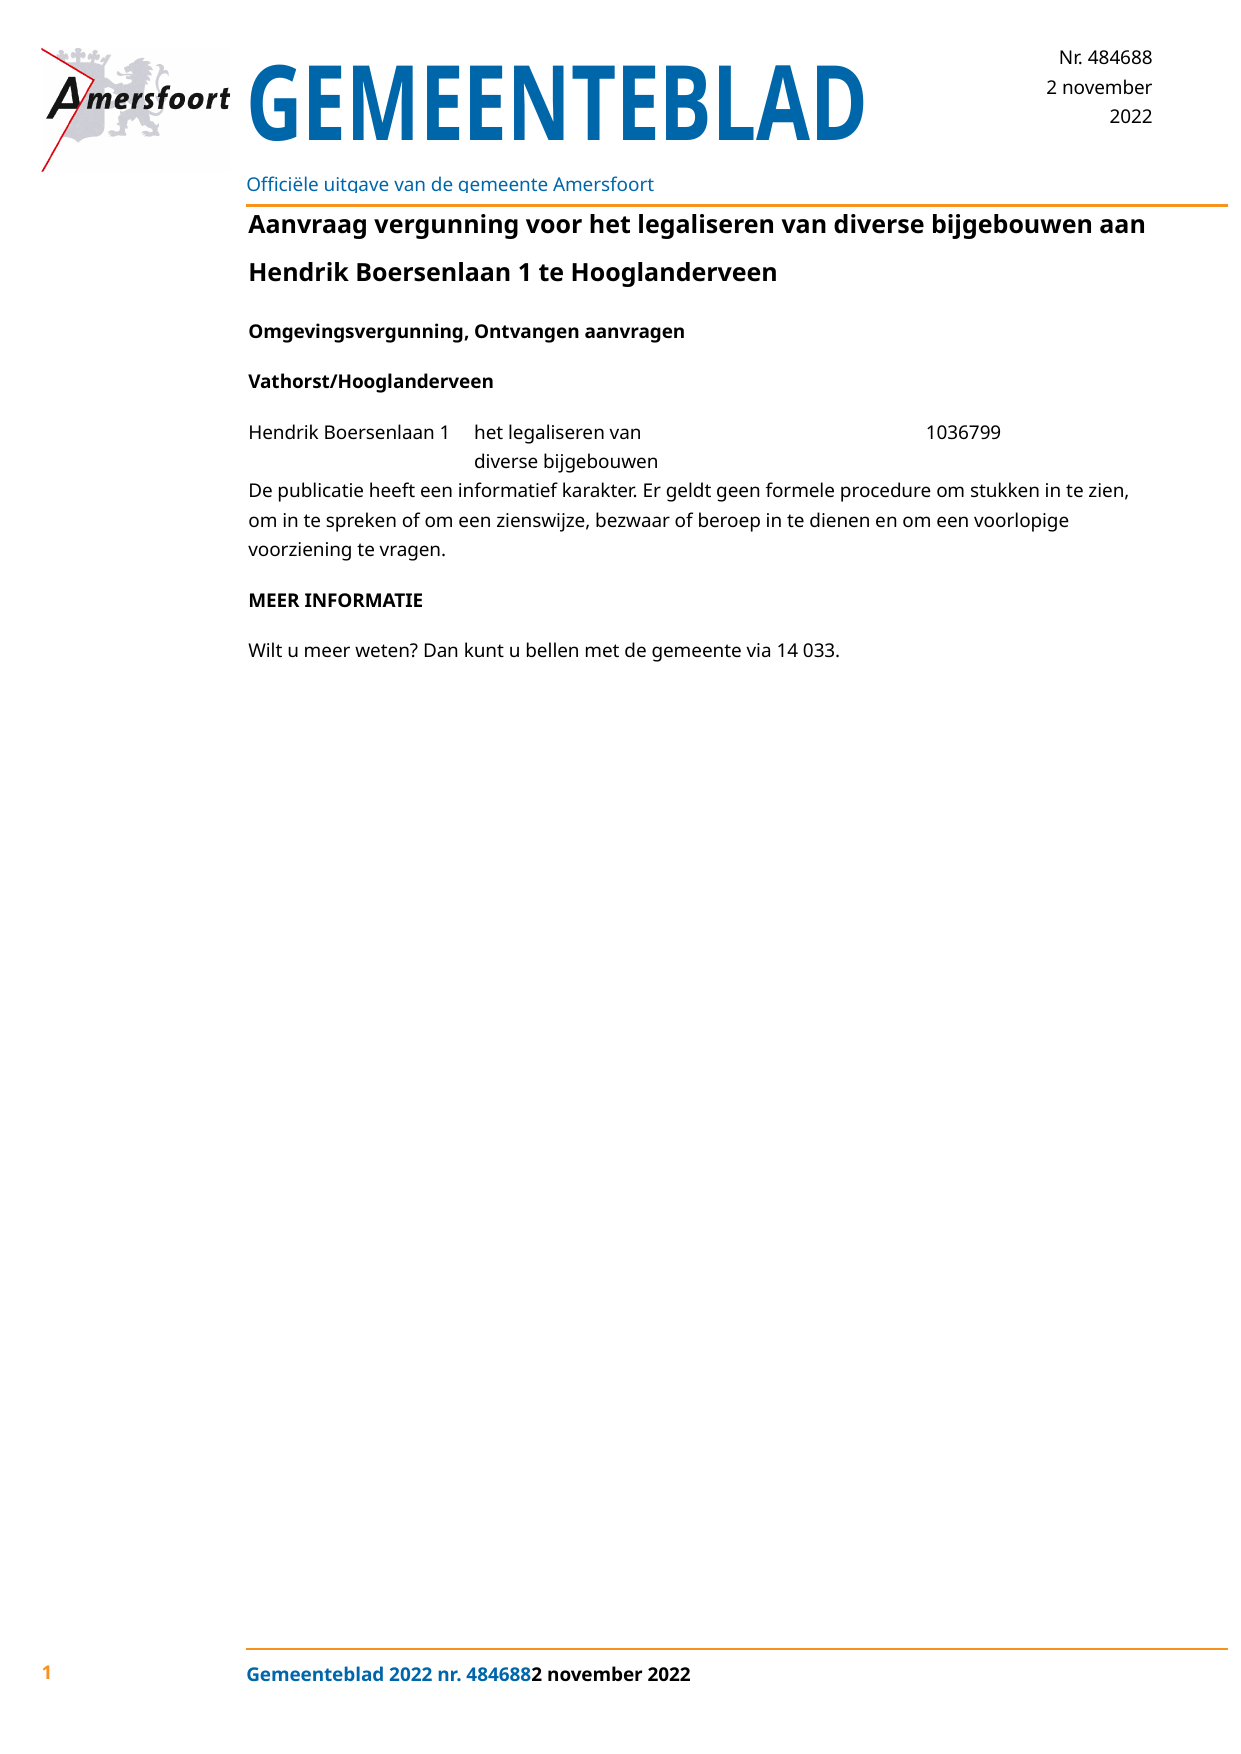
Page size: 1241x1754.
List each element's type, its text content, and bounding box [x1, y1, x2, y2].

table_header Hendrik Boersenlaan 1 [248, 419, 474, 474]
picture [41, 47, 231, 172]
table_header [700, 419, 926, 474]
text De publicatie heeft een informatief karakter. Er geldt geen formele procedure om stukken in te zien, om in te spreken of om een zienswijze, bezwaar of beroep in te dienen en om een voorlopige voorziening te vragen. [248, 477, 1152, 562]
table_header 1036799 [926, 419, 1152, 474]
table_header het legaliseren van diverse bijgebouwen [474, 419, 700, 474]
text Aanvraag vergunning voor het legaliseren van diverse bijgebouwen aan Hendrik Boersenlaan 1 te Hooglanderveen [248, 207, 1152, 288]
text Wilt u meer weten? Dan kunt u bellen met de gemeente via 14 033. [248, 637, 1152, 663]
text Omgevingsvergunning, Ontvangen aanvragen [248, 318, 1152, 344]
text Vathorst/Hooglanderveen [248, 368, 1152, 394]
text MEER INFORMATIE [248, 587, 1152, 613]
